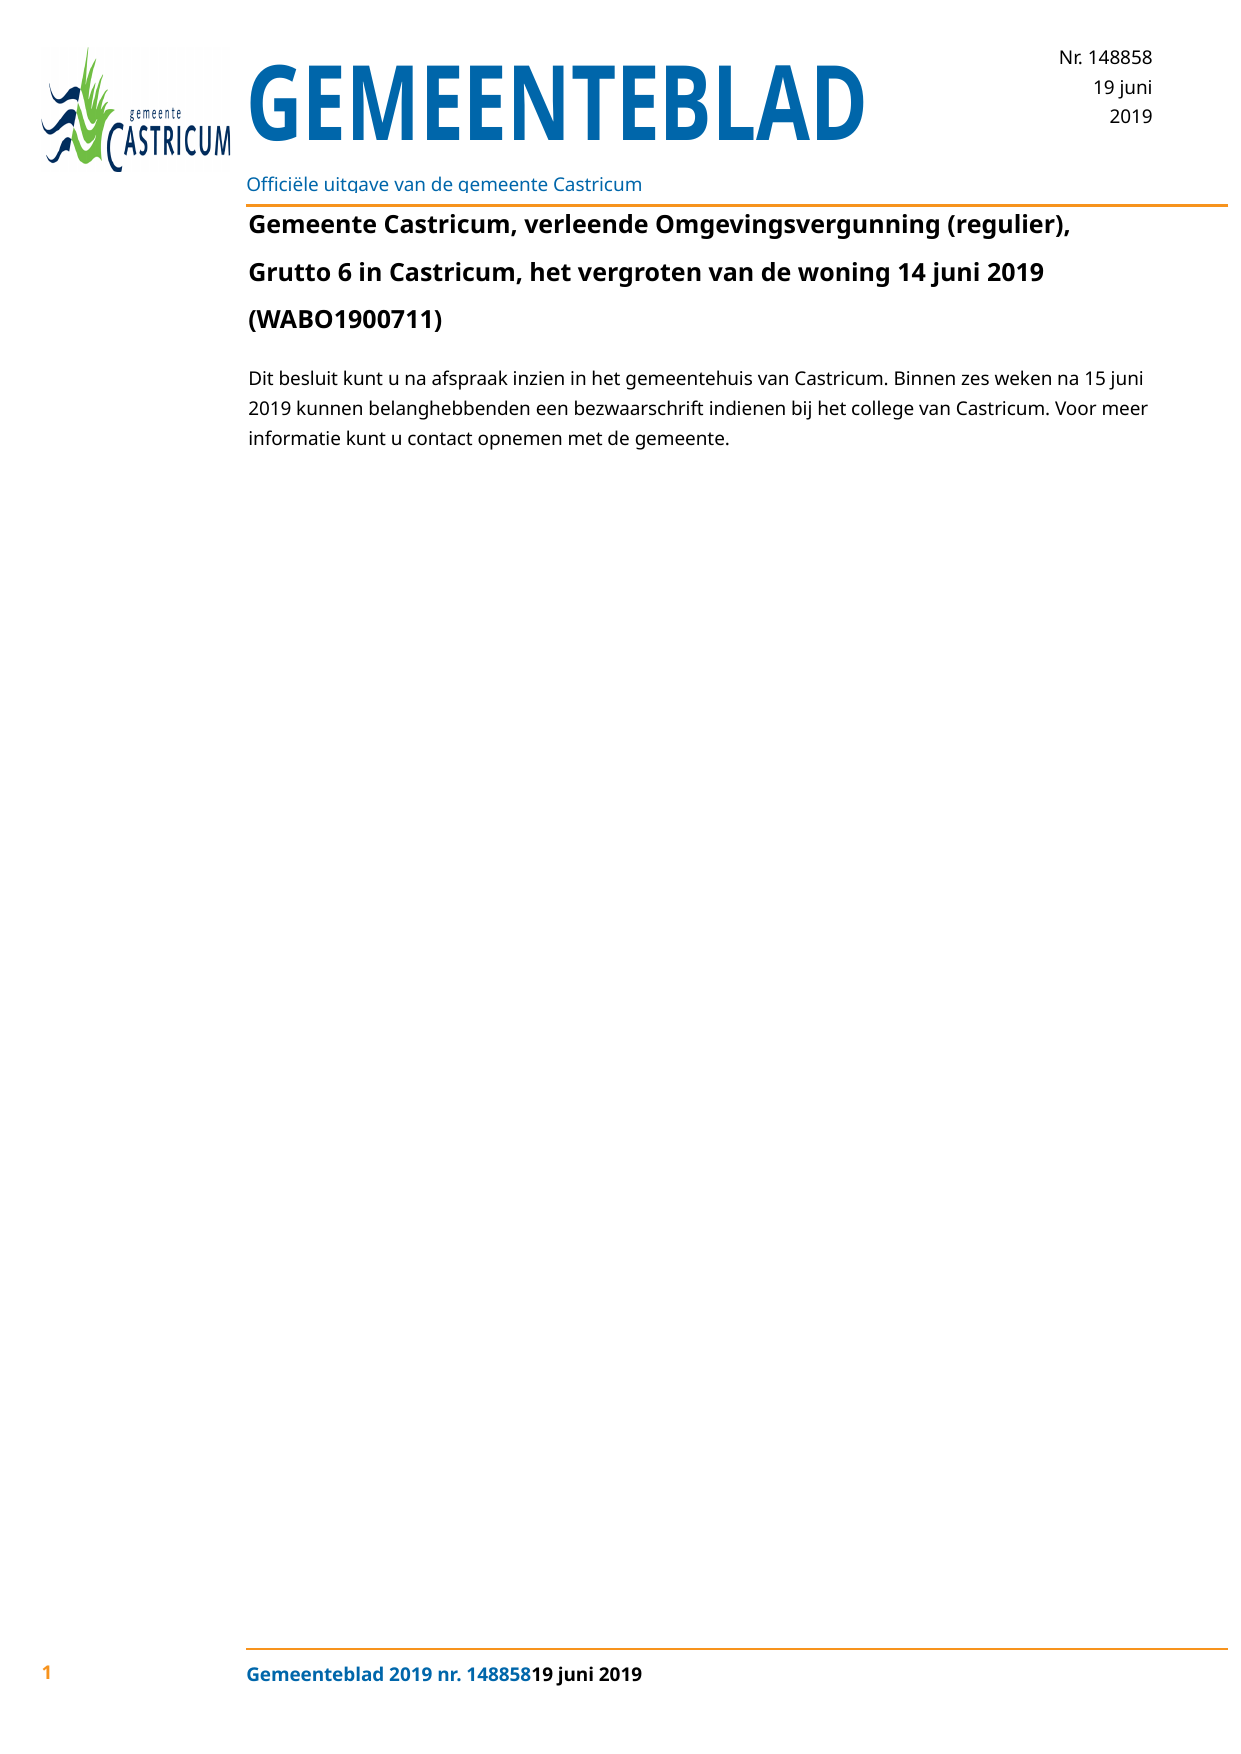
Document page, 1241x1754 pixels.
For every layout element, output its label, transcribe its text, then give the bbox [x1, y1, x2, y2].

text Dit besluit kunt u na afspraak inzien in het gemeentehuis van Castricum. Binnen zes weken na 15 juni 2019 kunnen belanghebbenden een bezwaarschrift indienen bij het college van Castricum. Voor meer informatie kunt u contact opnemen met de gemeente. [248, 366, 1152, 450]
text Gemeente Castricum, verleende Omgevingsvergunning (regulier), Grutto 6 in Castricum, het vergroten van de woning 14 juni 2019 (WABO1900711) [248, 207, 1152, 336]
picture [41, 47, 231, 172]
